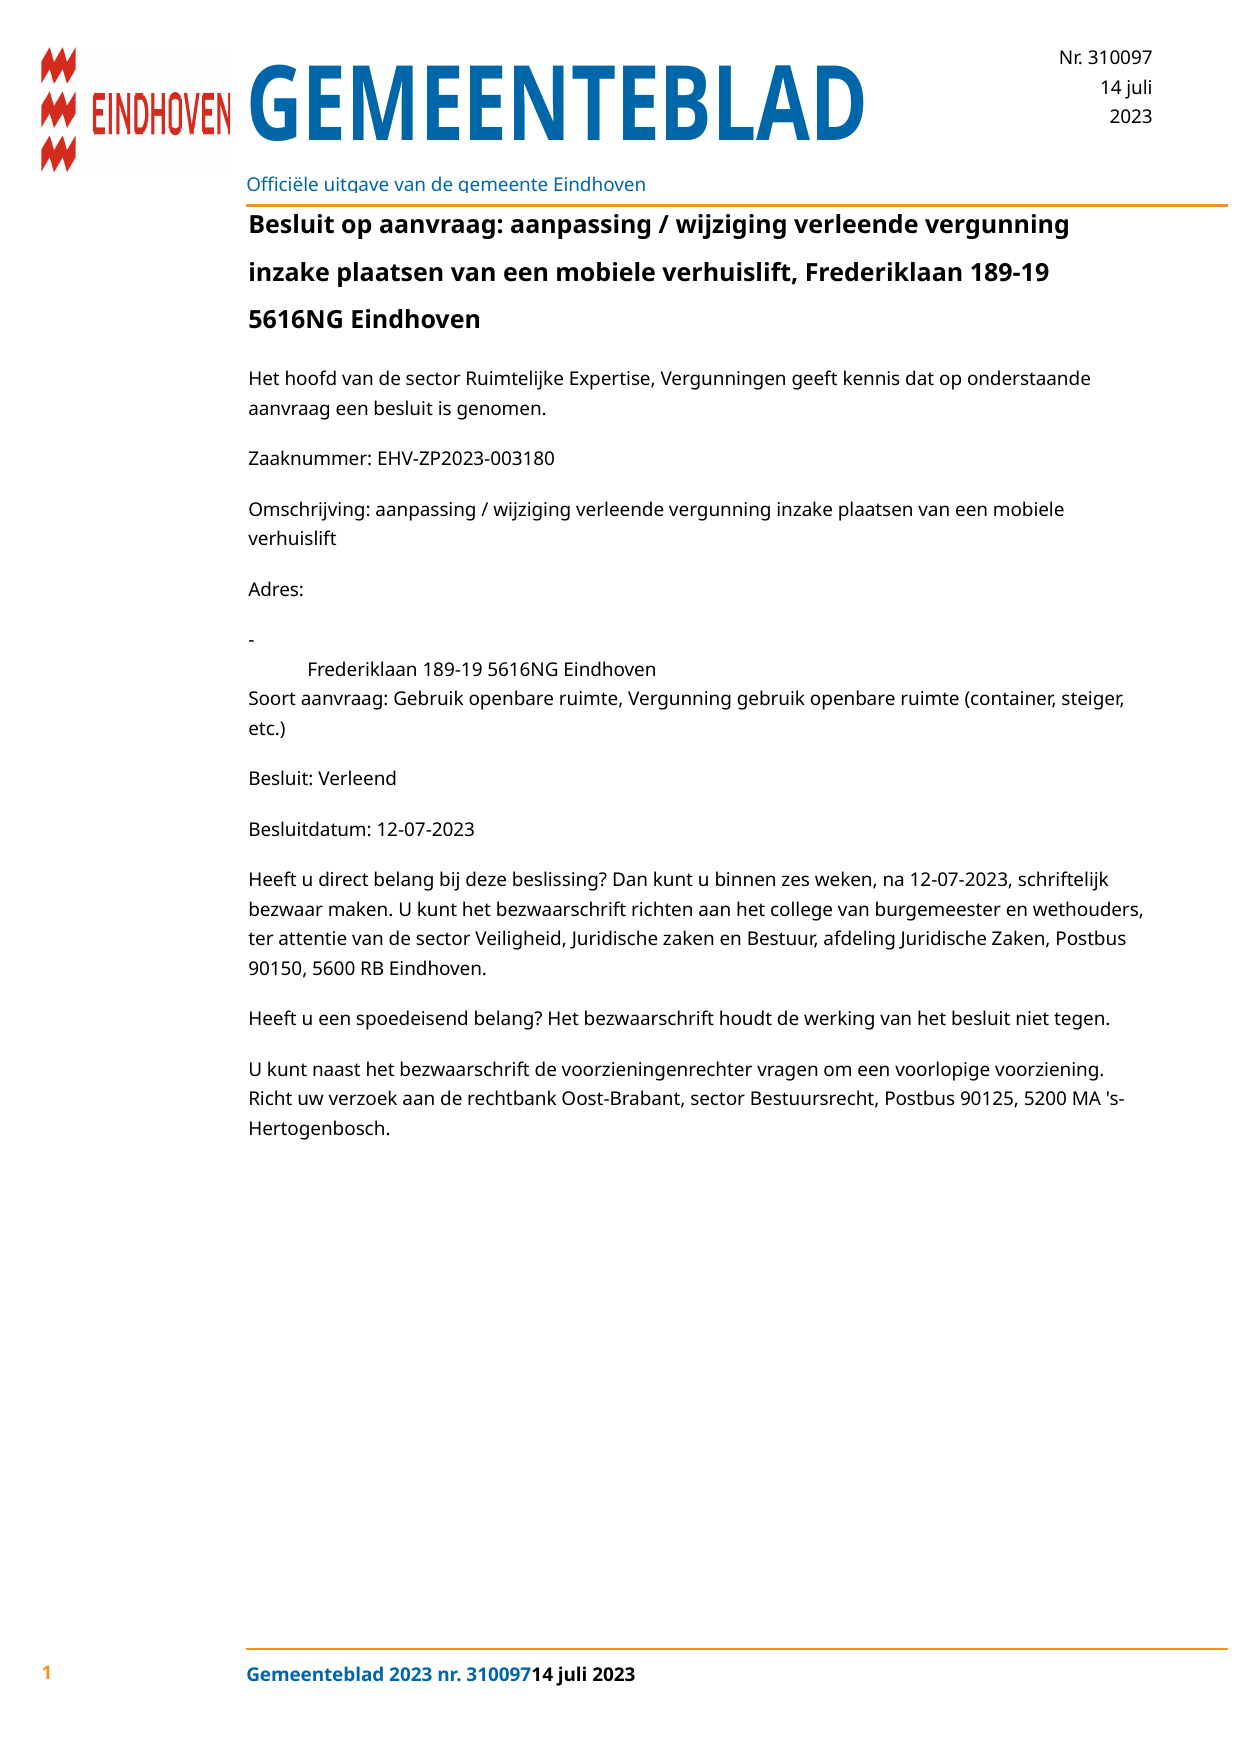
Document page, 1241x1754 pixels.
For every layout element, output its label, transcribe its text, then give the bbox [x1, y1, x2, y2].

list Frederiklaan 189-19 5616NG Eindhoven [248, 656, 1152, 682]
text Besluit op aanvraag: aanpassing / wijziging verleende vergunning inzake plaatsen van een mobiele verhuislift, Frederiklaan 189-19 5616NG Eindhoven [248, 207, 1152, 336]
text Zaaknummer: EHV-ZP2023-003180 [248, 446, 1152, 471]
text Adres: [248, 576, 1152, 602]
text Heeft u een spoedeisend belang? Het bezwaarschrift houdt de werking van het besluit niet tegen. [248, 1006, 1152, 1031]
text Besluitdatum: 12-07-2023 [248, 816, 1152, 842]
text Het hoofd van de sector Ruimtelijke Expertise, Vergunningen geeft kennis dat op onderstaande aanvraag een besluit is genomen. [248, 366, 1152, 421]
text Besluit: Verleend [248, 766, 1152, 791]
text Omschrijving: aanpassing / wijziging verleende vergunning inzake plaatsen van een mobiele verhuislift [248, 496, 1152, 551]
text U kunt naast het bezwaarschrift de voorzieningenrechter vragen om een voorlopige voorziening. Richt uw verzoek aan de rechtbank Oost-Brabant, sector Bestuursrecht, Postbus 90125, 5200 MA 's-Hertogenbosch. [248, 1056, 1152, 1141]
text Soort aanvraag: Gebruik openbare ruimte, Vergunning gebruik openbare ruimte (container, steiger, etc.) [248, 686, 1152, 741]
picture [41, 47, 231, 172]
text Heeft u direct belang bij deze beslissing? Dan kunt u binnen zes weken, na 12-07-2023, schriftelijk bezwaar maken. U kunt het bezwaarschrift richten aan het college van burgemeester en wethouders, ter attentie van de sector Veiligheid, Juridische zaken en Bestuur, afdeling Juridische Zaken, Postbus 90150, 5600 RB Eindhoven. [248, 866, 1152, 981]
